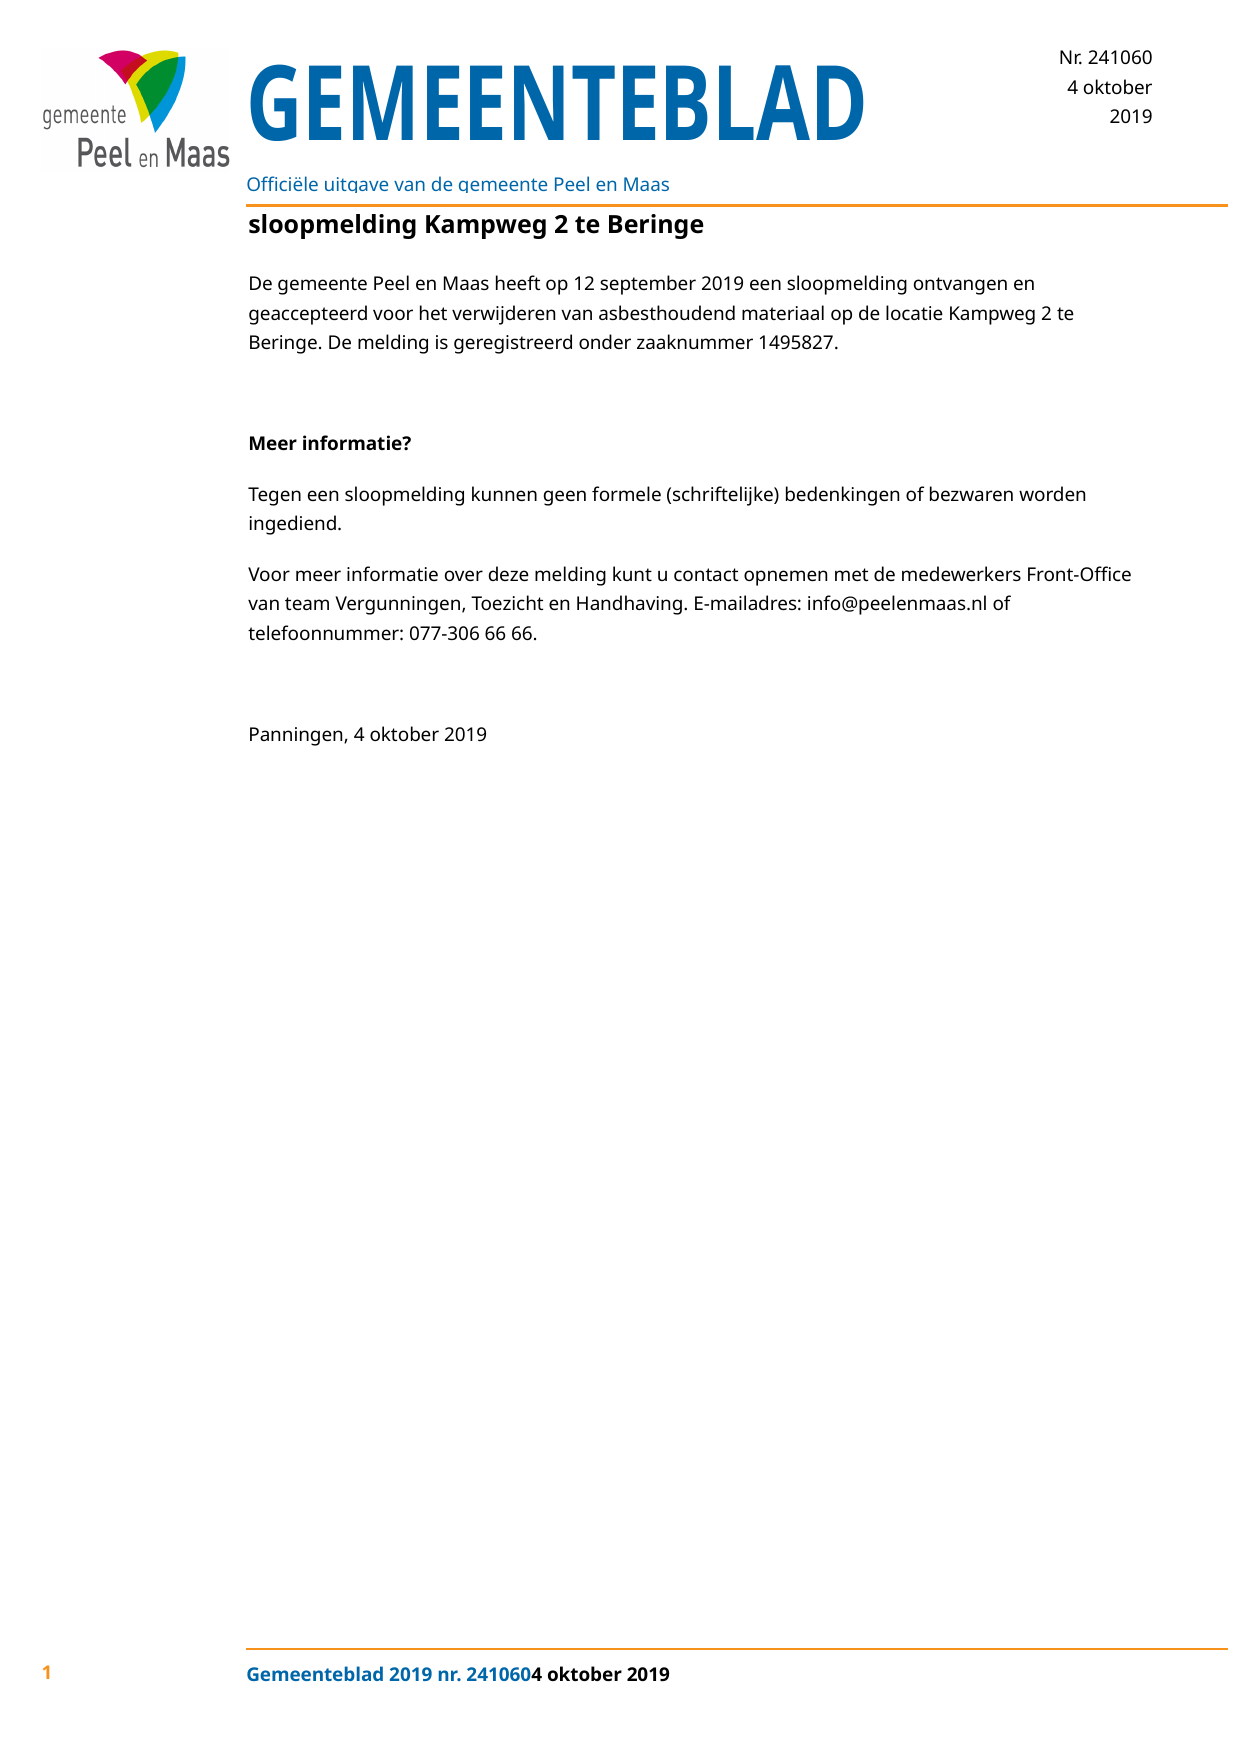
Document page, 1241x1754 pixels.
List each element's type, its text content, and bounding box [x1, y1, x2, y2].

text Panningen, 4 oktober 2019 [248, 721, 1152, 746]
text Voor meer informatie over deze melding kunt u contact opnemen met de medewerkers Front-Office van team Vergunningen, Toezicht en Handhaving. E-mailadres: info@peelenmaas.nl of telefoonnummer: 077-306 66 66. [248, 561, 1152, 646]
text Meer informatie? [248, 430, 1152, 456]
text De gemeente Peel en Maas heeft op 12 september 2019 een sloopmelding ontvangen en geaccepteerd voor het verwijderen van asbesthoudend materiaal op de locatie Kampweg 2 te Beringe. De melding is geregistreerd onder zaaknummer 1495827. [248, 270, 1152, 355]
picture [41, 47, 231, 172]
text Tegen een sloopmelding kunnen geen formele (schriftelijke) bedenkingen of bezwaren worden ingediend. [248, 481, 1152, 536]
text sloopmelding Kampweg 2 te Beringe [248, 207, 1152, 241]
